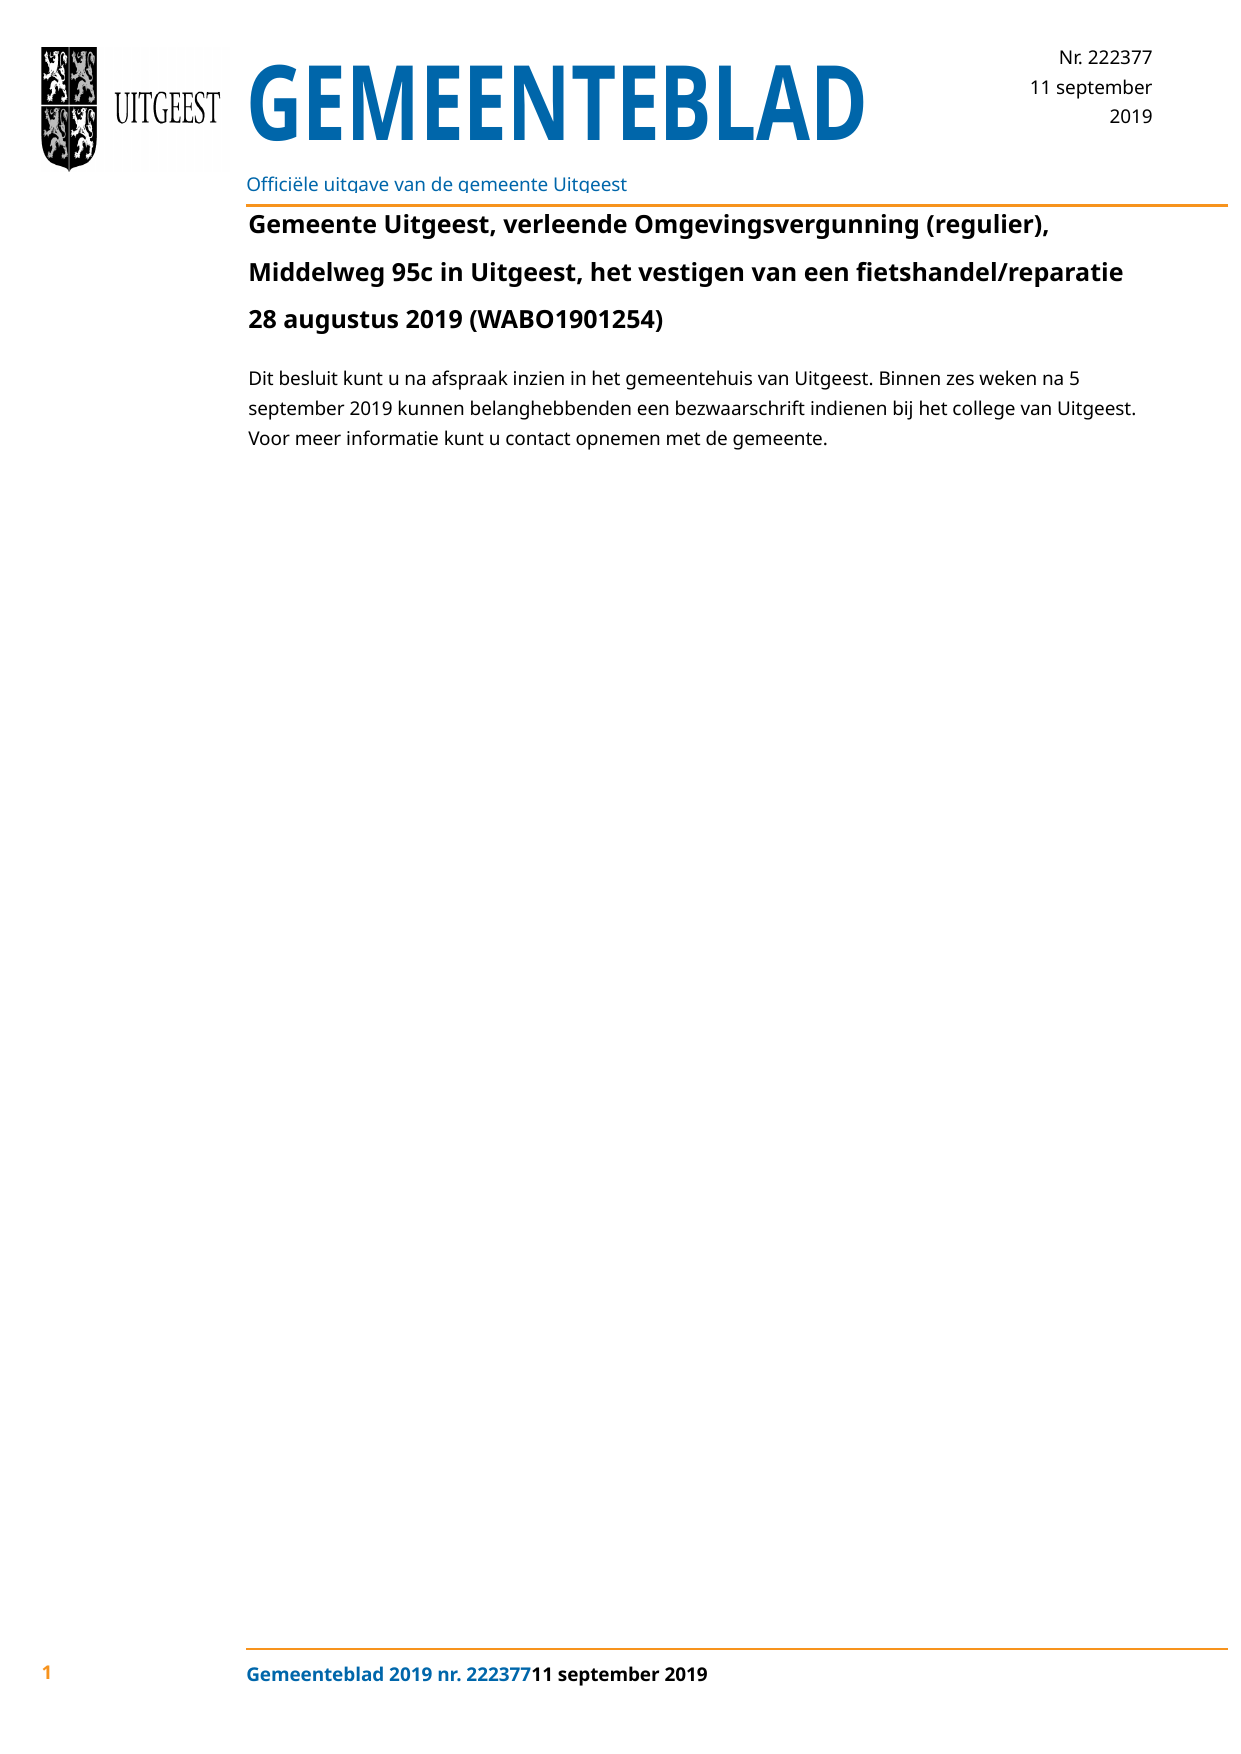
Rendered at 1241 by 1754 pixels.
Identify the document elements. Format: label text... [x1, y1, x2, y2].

text Gemeente Uitgeest, verleende Omgevingsvergunning (regulier), Middelweg 95c in Uitgeest, het vestigen van een fietshandel/reparatie 28 augustus 2019 (WABO1901254) [248, 207, 1152, 336]
text Dit besluit kunt u na afspraak inzien in het gemeentehuis van Uitgeest. Binnen zes weken na 5 september 2019 kunnen belanghebbenden een bezwaarschrift indienen bij het college van Uitgeest. Voor meer informatie kunt u contact opnemen met de gemeente. [248, 366, 1152, 450]
picture [41, 47, 231, 172]
